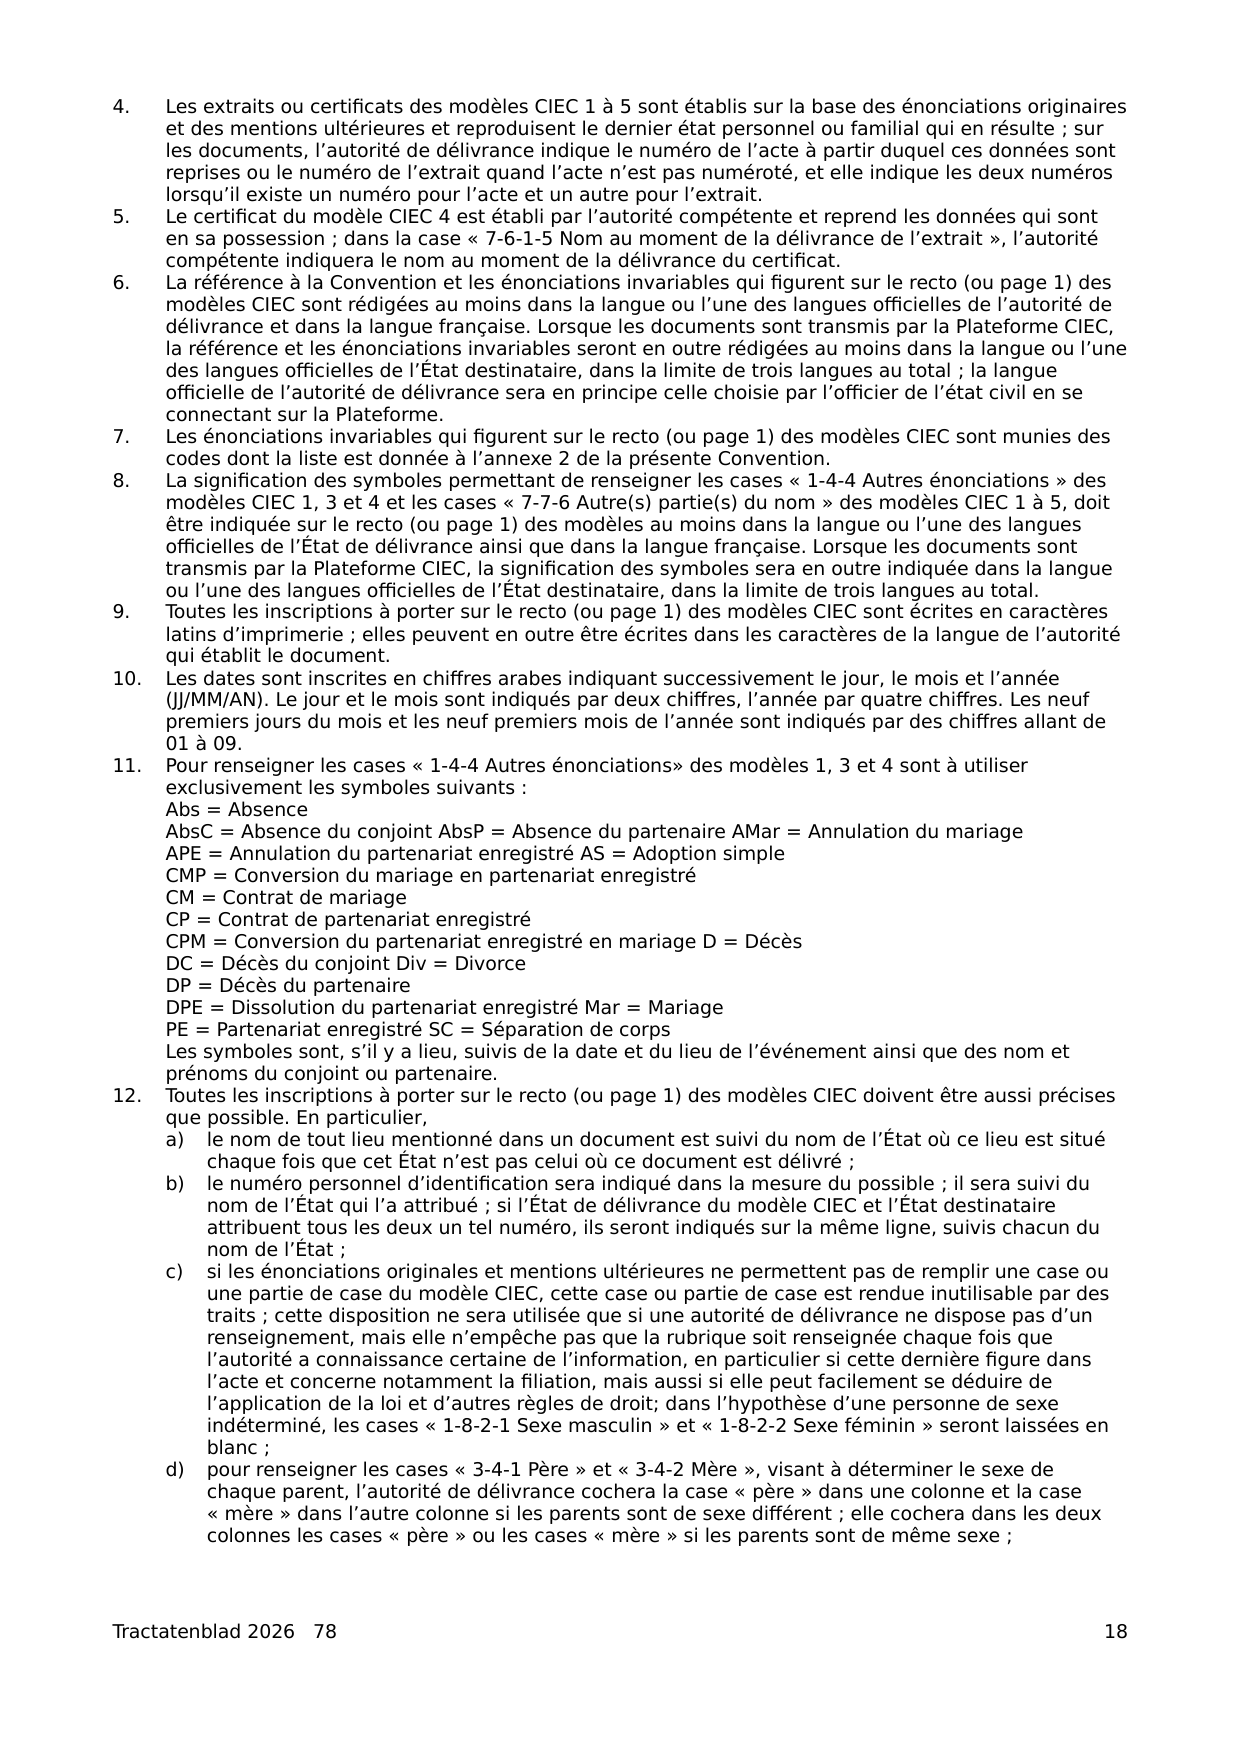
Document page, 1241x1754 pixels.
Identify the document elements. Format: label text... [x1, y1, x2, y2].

text CPM = Conversion du partenariat enregistré en mariage D = Décès [165, 931, 1128, 953]
text AbsC = Absence du conjoint AbsP = Absence du partenaire AMar = Annulation du mariage [165, 821, 1128, 843]
text d) pour renseigner les cases « 3-4-1 Père » et « 3-4-2 Mère », visant à déterminer le sexe de chaque parent, l’autorité de délivrance cochera la case « père » dans une colonne et la case « mère » dans l’autre colonne si les parents sont de sexe différent ; elle cochera dans les deux colonnes les cases « père » ou les cases « mère » si les parents sont de même sexe ; [165, 1459, 1128, 1547]
text PE = Partenariat enregistré SC = Séparation de corps [165, 1019, 1128, 1041]
text 7. Les énonciations invariables qui figurent sur le recto (ou page 1) des modèles CIEC sont munies des codes dont la liste est donnée à l’annexe 2 de la présente Convention. [112, 426, 1128, 469]
text 6. La référence à la Convention et les énonciations invariables qui figurent sur le recto (ou page 1) des modèles CIEC sont rédigées au moins dans la langue ou l’une des langues officielles de l’autorité de délivrance et dans la langue française. Lorsque les documents sont transmis par la Plateforme CIEC, la référence et les énonciations invariables seront en outre rédigées au moins dans la langue ou l’une des langues officielles de l’État destinataire, dans la limite de trois langues au total ; la langue officielle de l’autorité de délivrance sera en principe celle choisie par l’officier de l’état civil en se connectant sur la Plateforme. [112, 272, 1128, 426]
text 10. Les dates sont inscrites en chiffres arabes indiquant successivement le jour, le mois et l’année (JJ/MM/AN). Le jour et le mois sont indiqués par deux chiffres, l’année par quatre chiffres. Les neuf premiers jours du mois et les neuf premiers mois de l’année sont indiqués par des chiffres allant de 01 à 09. [112, 667, 1128, 755]
text b) le numéro personnel d’identification sera indiqué dans la mesure du possible ; il sera suivi du nom de l’État qui l’a attribué ; si l’État de délivrance du modèle CIEC et l’État destinataire attribuent tous les deux un tel numéro, ils seront indiqués sur la même ligne, suivis chacun du nom de l’État ; [165, 1173, 1128, 1261]
text DPE = Dissolution du partenariat enregistré Mar = Mariage [165, 997, 1128, 1019]
text 5. Le certificat du modèle CIEC 4 est établi par l’autorité compétente et reprend les données qui sont en sa possession ; dans la case « 7-6-1-5 Nom au moment de la délivrance de l’extrait », l’autorité compétente indiquera le nom au moment de la délivrance du certificat. [112, 206, 1128, 272]
text DC = Décès du conjoint Div = Divorce [165, 953, 1128, 975]
text CMP = Conversion du mariage en partenariat enregistré [165, 865, 1128, 887]
text 4. Les extraits ou certificats des modèles CIEC 1 à 5 sont établis sur la base des énonciations originaires et des mentions ultérieures et reproduisent le dernier état personnel ou familial qui en résulte ; sur les documents, l’autorité de délivrance indique le numéro de l’acte à partir duquel ces données sont reprises ou le numéro de l’extrait quand l’acte n’est pas numéroté, et elle indique les deux numéros lorsqu’il existe un numéro pour l’acte et un autre pour l’extrait. [112, 96, 1128, 206]
text 11. Pour renseigner les cases « 1-4-4 Autres énonciations» des modèles 1, 3 et 4 sont à utiliser exclusivement les symboles suivants : [112, 755, 1128, 799]
text DP = Décès du partenaire [165, 975, 1128, 997]
text CP = Contrat de partenariat enregistré [165, 909, 1128, 931]
text 9. Toutes les inscriptions à porter sur le recto (ou page 1) des modèles CIEC sont écrites en caractères latins d’imprimerie ; elles peuvent en outre être écrites dans les caractères de la langue de l’autorité qui établit le document. [112, 601, 1128, 667]
text Abs = Absence [165, 799, 1128, 821]
text a) le nom de tout lieu mentionné dans un document est suivi du nom de l’État où ce lieu est situé chaque fois que cet État n’est pas celui où ce document est délivré ; [165, 1129, 1128, 1173]
text c) si les énonciations originales et mentions ultérieures ne permettent pas de remplir une case ou une partie de case du modèle CIEC, cette case ou partie de case est rendue inutilisable par des traits ; cette disposition ne sera utilisée que si une autorité de délivrance ne dispose pas d’un renseignement, mais elle n’empêche pas que la rubrique soit renseignée chaque fois que l’autorité a connaissance certaine de l’information, en particulier si cette dernière figure dans l’acte et concerne notamment la filiation, mais aussi si elle peut facilement se déduire de l’application de la loi et d’autres règles de droit; dans l’hypothèse d’une personne de sexe indéterminé, les cases « 1-8-2-1 Sexe masculin » et « 1-8-2-2 Sexe féminin » seront laissées en blanc ; [165, 1261, 1128, 1459]
text 12. Toutes les inscriptions à porter sur le recto (ou page 1) des modèles CIEC doivent être aussi précises que possible. En particulier, [112, 1085, 1128, 1129]
text APE = Annulation du partenariat enregistré AS = Adoption simple [165, 843, 1128, 865]
text Les symboles sont, s’il y a lieu, suivis de la date et du lieu de l’événement ainsi que des nom et prénoms du conjoint ou partenaire. [165, 1041, 1128, 1085]
text 8. La signification des symboles permettant de renseigner les cases « 1-4-4 Autres énonciations » des modèles CIEC 1, 3 et 4 et les cases « 7-7-6 Autre(s) partie(s) du nom » des modèles CIEC 1 à 5, doit être indiquée sur le recto (ou page 1) des modèles au moins dans la langue ou l’une des langues officielles de l’État de délivrance ainsi que dans la langue française. Lorsque les documents sont transmis par la Plateforme CIEC, la signification des symboles sera en outre indiquée dans la langue ou l’une des langues officielles de l’État destinataire, dans la limite de trois langues au total. [112, 469, 1128, 601]
text CM = Contrat de mariage [165, 887, 1128, 909]
